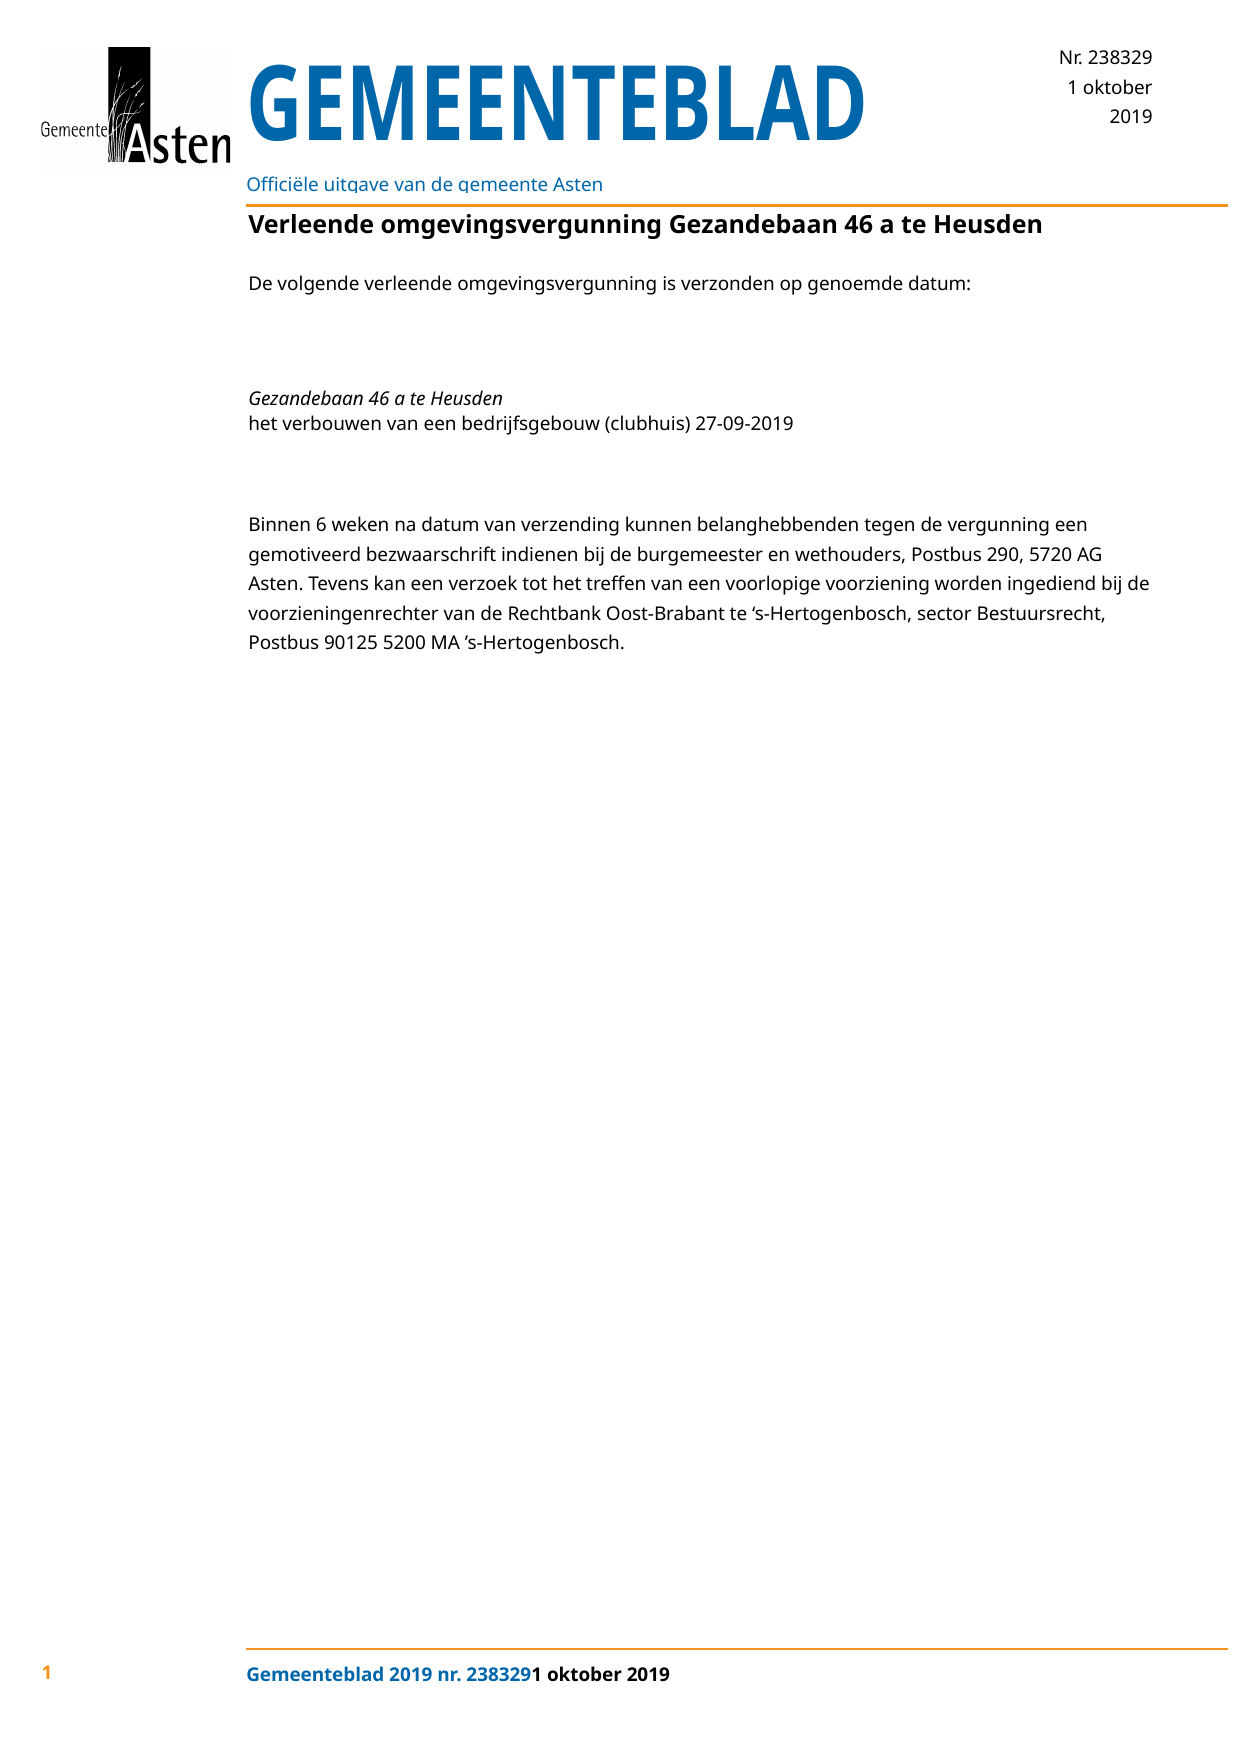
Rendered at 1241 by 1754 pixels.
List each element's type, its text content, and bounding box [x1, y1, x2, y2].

picture [41, 47, 231, 172]
text Binnen 6 weken na datum van verzending kunnen belanghebbenden tegen de vergunning een gemotiveerd bezwaarschrift indienen bij de burgemeester en wethouders, Postbus 290, 5720 AG Asten. Tevens kan een verzoek tot het treffen van een voorlopige voorziening worden ingediend bij de voorzieningenrechter van de Rechtbank Oost-Brabant te ‘s-Hertogenbosch, sector Bestuursrecht, Postbus 90125 5200 MA ’s-Hertogenbosch. [248, 511, 1152, 655]
text Verleende omgevingsvergunning Gezandebaan 46 a te Heusden [248, 207, 1152, 241]
text De volgende verleende omgevingsvergunning is verzonden op genoemde datum: [248, 270, 1152, 296]
text het verbouwen van een bedrijfsgebouw (clubhuis) 27-09-2019 [248, 410, 1152, 436]
text Gezandebaan 46 a te Heusden [248, 385, 1152, 410]
